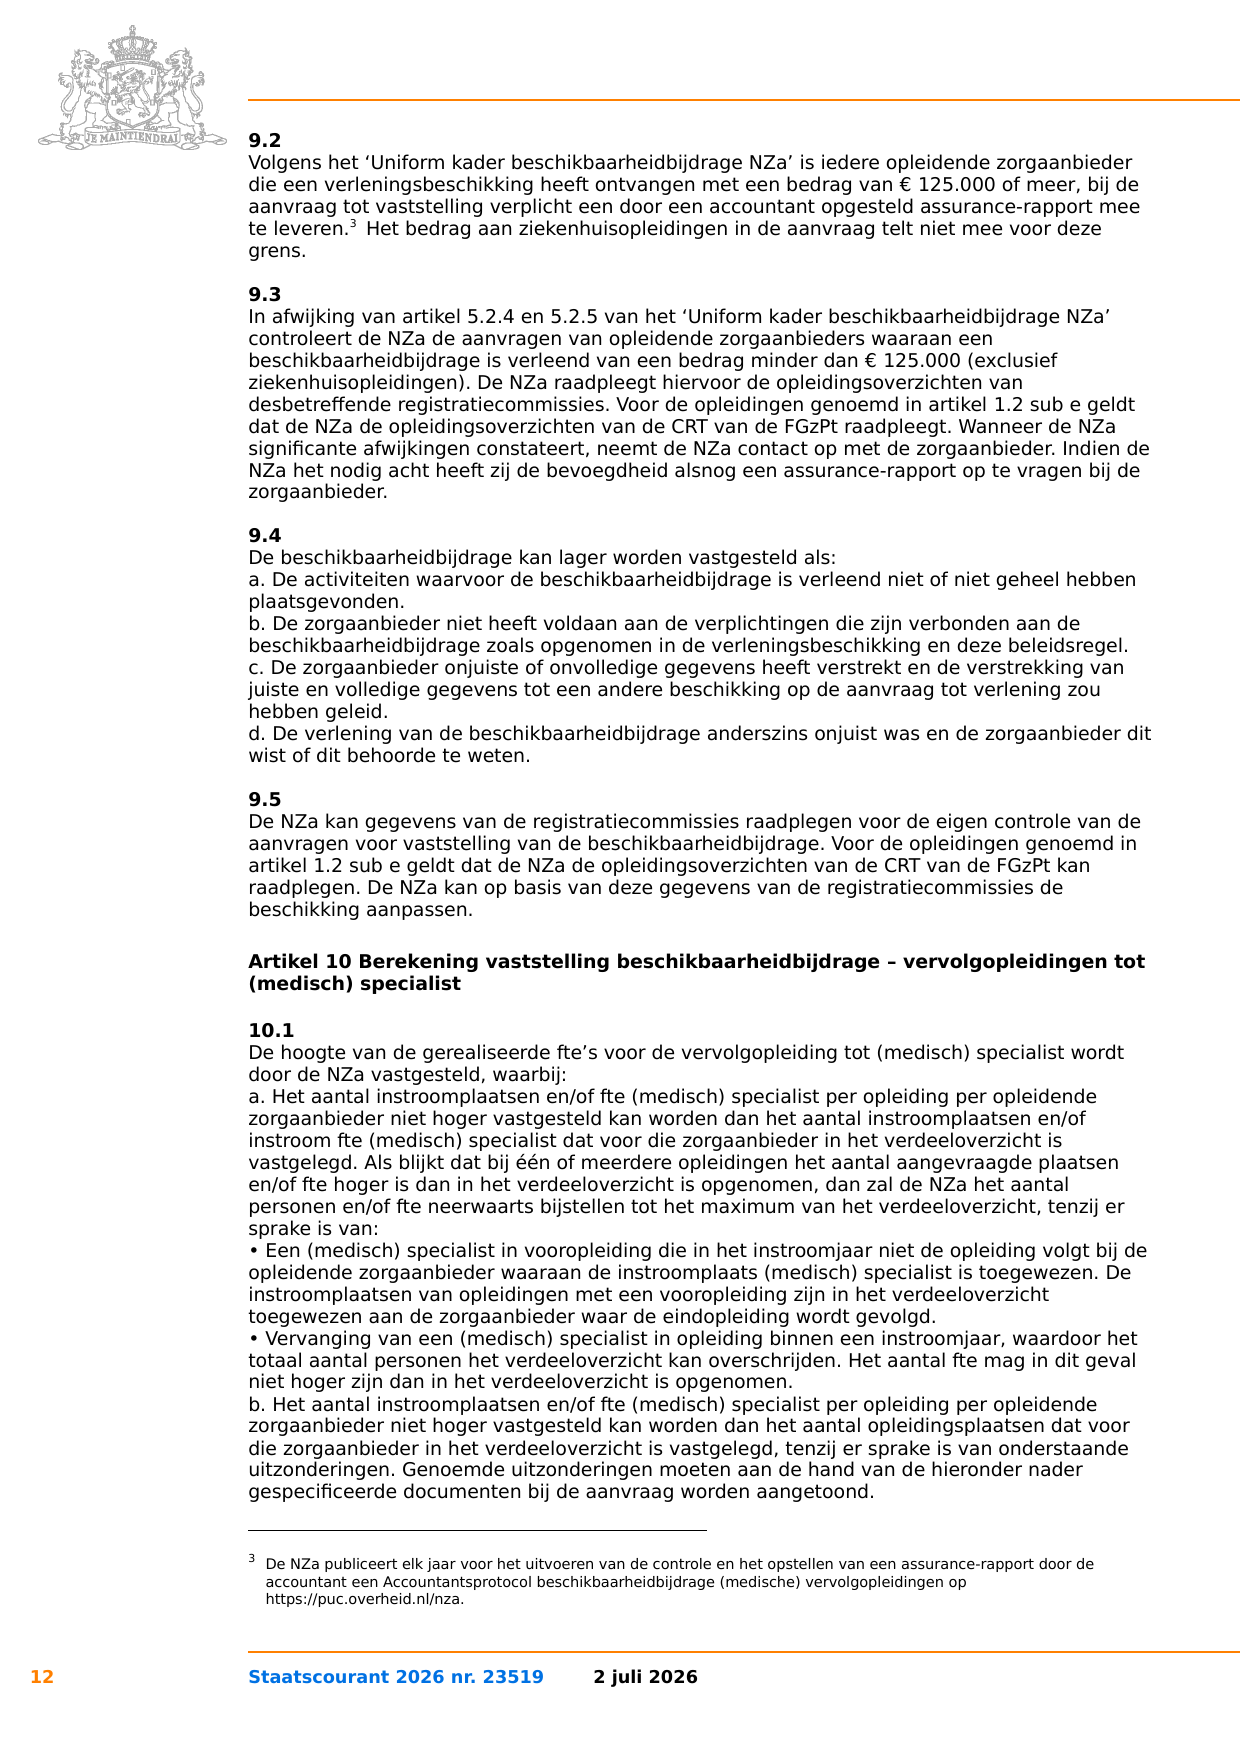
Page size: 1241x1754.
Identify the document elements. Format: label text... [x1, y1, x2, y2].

subtitle 9.2 [248, 130, 1163, 152]
text a. De activiteiten waarvoor de beschikbaarheidbijdrage is verleend niet of niet geheel hebben plaatsgevonden. [248, 569, 1163, 613]
text • Vervanging van een (medisch) specialist in opleiding binnen een instroomjaar, waardoor het totaal aantal personen het verdeeloverzicht kan overschrijden. Het aantal fte mag in dit geval niet hoger zijn dan in het verdeeloverzicht is opgenomen. [248, 1327, 1163, 1393]
text b. De zorgaanbieder niet heeft voldaan aan de verplichtingen die zijn verbonden aan de beschikbaarheidbijdrage zoals opgenomen in de verleningsbeschikking en deze beleidsregel. [248, 613, 1163, 657]
text Volgens het ‘Uniform kader beschikbaarheidbijdrage NZa’ is iedere opleidende zorgaanbieder die een verleningsbeschikking heeft ontvangen met een bedrag van € 125.000 of meer, bij de aanvraag tot vaststelling verplicht een door een accountant opgesteld assurance-rapport mee te leveren. Het bedrag aan ziekenhuisopleidingen in de aanvraag telt niet mee voor deze grens. [248, 152, 1163, 262]
picture [38, 25, 227, 150]
text c. De zorgaanbieder onjuiste of onvolledige gegevens heeft verstrekt en de verstrekking van juiste en volledige gegevens tot een andere beschikking op de aanvraag tot verlening zou hebben geleid. [248, 657, 1163, 723]
text a. Het aantal instroomplaatsen en/of fte (medisch) specialist per opleiding per opleidende zorgaanbieder niet hoger vastgesteld kan worden dan het aantal instroomplaatsen en/of instroom fte (medisch) specialist dat voor die zorgaanbieder in het verdeeloverzicht is vastgelegd. Als blijkt dat bij één of meerdere opleidingen het aantal aangevraagde plaatsen en/of fte hoger is dan in het verdeeloverzicht is opgenomen, dan zal de NZa het aantal personen en/of fte neerwaarts bijstellen tot het maximum van het verdeeloverzicht, tenzij er sprake is van: [248, 1086, 1163, 1239]
text d. De verlening van de beschikbaarheidbijdrage anderszins onjuist was en de zorgaanbieder dit wist of dit behoorde te weten. [248, 723, 1163, 767]
subtitle 10.1 [248, 1020, 1163, 1042]
text • Een (medisch) specialist in vooropleiding die in het instroomjaar niet de opleiding volgt bij de opleidende zorgaanbieder waaraan de instroomplaats (medisch) specialist is toegewezen. De instroomplaatsen van opleidingen met een vooropleiding zijn in het verdeeloverzicht toegewezen aan de zorgaanbieder waar de eindopleiding wordt gevolgd. [248, 1239, 1163, 1327]
subtitle 9.4 [248, 525, 1163, 547]
subtitle 9.5 [248, 789, 1163, 811]
text De NZa kan gegevens van de registratiecommissies raadplegen voor de eigen controle van de aanvragen voor vaststelling van de beschikbaarheidbijdrage. Voor de opleidingen genoemd in artikel 1.2 sub e geldt dat de NZa de opleidingsoverzichten van de CRT van de FGzPt kan raadplegen. De NZa kan op basis van deze gegevens van de registratiecommissies de beschikking aanpassen. [248, 811, 1163, 921]
text In afwijking van artikel 5.2.4 en 5.2.5 van het ‘Uniform kader beschikbaarheidbijdrage NZa’ controleert de NZa de aanvragen van opleidende zorgaanbieders waaraan een beschikbaarheidbijdrage is verleend van een bedrag minder dan € 125.000 (exclusief ziekenhuisopleidingen). De NZa raadpleegt hiervoor de opleidingsoverzichten van desbetreffende registratiecommissies. Voor de opleidingen genoemd in artikel 1.2 sub e geldt dat de NZa de opleidingsoverzichten van de CRT van de FGzPt raadpleegt. Wanneer de NZa significante afwijkingen constateert, neemt de NZa contact op met de zorgaanbieder. Indien de NZa het nodig acht heeft zij de bevoegdheid alsnog een assurance-rapport op te vragen bij de zorgaanbieder. [248, 306, 1163, 503]
text De NZa publiceert elk jaar voor het uitvoeren van de controle en het opstellen van een assurance-rapport door de accountant een Accountantsprotocol beschikbaarheidbijdrage (medische) vervolgopleidingen op https://puc.overheid.nl/nza. [248, 1552, 1163, 1608]
subtitle 9.3 [248, 284, 1163, 306]
text De beschikbaarheidbijdrage kan lager worden vastgesteld als: [248, 547, 1163, 569]
text De hoogte van de gerealiseerde fte’s voor de vervolgopleiding tot (medisch) specialist wordt door de NZa vastgesteld, waarbij: [248, 1042, 1163, 1086]
text b. Het aantal instroomplaatsen en/of fte (medisch) specialist per opleiding per opleidende zorgaanbieder niet hoger vastgesteld kan worden dan het aantal opleidingsplaatsen dat voor die zorgaanbieder in het verdeeloverzicht is vastgelegd, tenzij er sprake is van onderstaande uitzonderingen. Genoemde uitzonderingen moeten aan de hand van de hieronder nader gespecificeerde documenten bij de aanvraag worden aangetoond. [248, 1393, 1163, 1503]
subtitle Artikel 10 Berekening vaststelling beschikbaarheidbijdrage – vervolgopleidingen tot (medisch) specialist [248, 951, 1163, 995]
